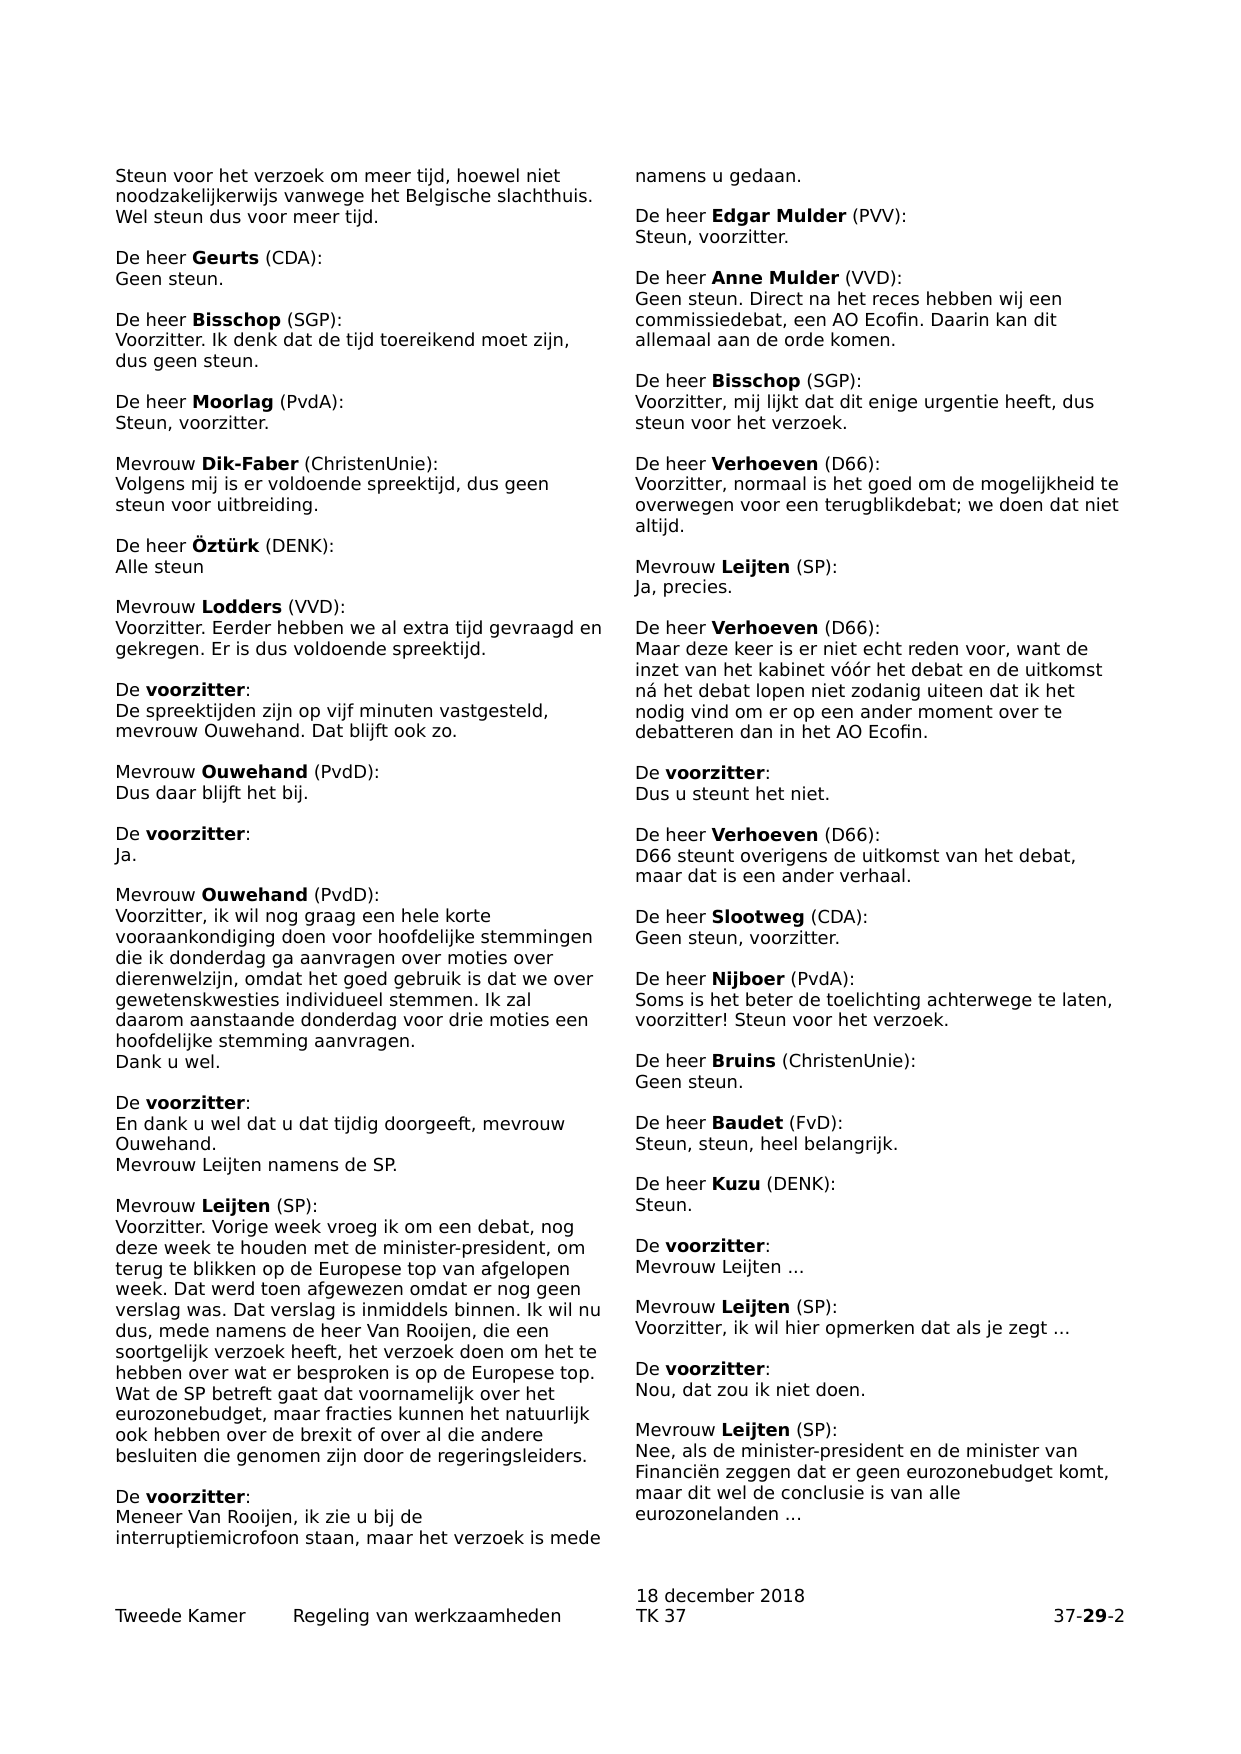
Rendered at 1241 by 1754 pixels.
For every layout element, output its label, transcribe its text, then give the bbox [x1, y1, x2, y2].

text De spreektijden zijn op vijf minuten vastgesteld, mevrouw Ouwehand. Dat blijft ook zo. [115, 700, 605, 742]
text Steun, voorzitter. [635, 227, 1125, 248]
text Mevrouw Leijten (SP): [635, 1420, 1125, 1441]
text namens u gedaan. [635, 165, 1125, 186]
text De heer Öztürk (DENK): [115, 536, 605, 556]
text De heer Geurts (CDA): [115, 248, 605, 268]
text Nou, dat zou ik niet doen. [635, 1379, 1125, 1400]
text De heer Kuzu (DENK): [635, 1174, 1125, 1195]
text Nee, als de minister-president en de minister van Financiën zeggen dat er geen eurozonebudget komt, maar dit wel de conclusie is van alle eurozonelanden ... [635, 1441, 1125, 1524]
text Geen steun. [115, 268, 605, 289]
text Voorzitter, normaal is het goed om de mogelijkheid te overwegen voor een terugblikdebat; we doen dat niet altijd. [635, 474, 1125, 537]
text Geen steun. Direct na het reces hebben wij een commissiedebat, een AO Ecofin. Daarin kan dit allemaal aan de orde komen. [635, 288, 1125, 351]
text Voorzitter, ik wil hier opmerken dat als je zegt ... [635, 1318, 1125, 1339]
text Ja, precies. [635, 577, 1125, 598]
text Voorzitter, ik wil nog graag een hele korte vooraankondiging doen voor hoofdelijke stemmingen die ik donderdag ga aanvragen over moties over dierenwelzijn, omdat het goed gebruik is dat we over gewetenskwesties individueel stemmen. Ik zal daarom aanstaande donderdag voor drie moties een hoofdelijke stemming aanvragen. [115, 906, 605, 1052]
text De heer Slootweg (CDA): [635, 907, 1125, 928]
text Maar deze keer is er niet echt reden voor, want de inzet van het kabinet vóór het debat en de uitkomst ná het debat lopen niet zodanig uiteen dat ik het nodig vind om er op een ander moment over te debatteren dan in het AO Ecofin. [635, 639, 1125, 743]
text Dus daar blijft het bij. [115, 783, 605, 804]
text De voorzitter: [115, 824, 605, 844]
text Volgens mij is er voldoende spreektijd, dus geen steun voor uitbreiding. [115, 474, 605, 516]
text De heer Edgar Mulder (PVV): [635, 206, 1125, 227]
text Steun, voorzitter. [115, 412, 605, 433]
text Mevrouw Dik-Faber (ChristenUnie): [115, 453, 605, 474]
text Voorzitter. Vorige week vroeg ik om een debat, nog deze week te houden met de minister-president, om terug te blikken op de Europese top van afgelopen week. Dat werd toen afgewezen omdat er nog geen verslag was. Dat verslag is inmiddels binnen. Ik wil nu dus, mede namens de heer Van Rooijen, die een soortgelijk verzoek heeft, het verzoek doen om het te hebben over wat er besproken is op de Europese top. Wat de SP betreft gaat dat voornamelijk over het eurozonebudget, maar fracties kunnen het natuurlijk ook hebben over de brexit of over al die andere besluiten die genomen zijn door de regeringsleiders. [115, 1217, 605, 1467]
text Mevrouw Ouwehand (PvdD): [115, 885, 605, 906]
text De heer Anne Mulder (VVD): [635, 268, 1125, 288]
text De voorzitter: [635, 763, 1125, 784]
text Geen steun, voorzitter. [635, 928, 1125, 948]
text De heer Bisschop (SGP): [635, 371, 1125, 392]
text Dank u wel. [115, 1052, 605, 1073]
text De heer Bisschop (SGP): [115, 309, 605, 330]
text Voorzitter. Eerder hebben we al extra tijd gevraagd en gekregen. Er is dus voldoende spreektijd. [115, 618, 605, 660]
text De heer Nijboer (PvdA): [635, 968, 1125, 989]
text Geen steun. [635, 1072, 1125, 1092]
text Mevrouw Lodders (VVD): [115, 597, 605, 618]
text Mevrouw Leijten (SP): [635, 1297, 1125, 1318]
text Mevrouw Leijten (SP): [635, 557, 1125, 577]
text De heer Verhoeven (D66): [635, 453, 1125, 474]
text De voorzitter: [115, 680, 605, 700]
text Mevrouw Leijten ... [635, 1256, 1125, 1277]
text De heer Bruins (ChristenUnie): [635, 1051, 1125, 1072]
text De heer Verhoeven (D66): [635, 618, 1125, 639]
text Steun voor het verzoek om meer tijd, hoewel niet noodzakelijkerwijs vanwege het Belgische slachthuis. Wel steun dus voor meer tijd. [115, 165, 605, 228]
text De voorzitter: [635, 1236, 1125, 1256]
text Soms is het beter de toelichting achterwege te laten, voorzitter! Steun voor het verzoek. [635, 989, 1125, 1031]
text Mevrouw Leijten namens de SP. [115, 1155, 605, 1176]
text Steun, steun, heel belangrijk. [635, 1133, 1125, 1154]
text Mevrouw Leijten (SP): [115, 1196, 605, 1217]
text De voorzitter: [635, 1359, 1125, 1379]
text Steun. [635, 1195, 1125, 1216]
text De heer Verhoeven (D66): [635, 824, 1125, 845]
text Voorzitter. Ik denk dat de tijd toereikend moet zijn, dus geen steun. [115, 330, 605, 372]
text Meneer Van Rooijen, ik zie u bij de interruptiemicrofoon staan, maar het verzoek is mede [115, 1507, 605, 1549]
text Voorzitter, mij lijkt dat dit enige urgentie heeft, dus steun voor het verzoek. [635, 392, 1125, 433]
text Mevrouw Ouwehand (PvdD): [115, 762, 605, 783]
text Ja. [115, 844, 605, 865]
text Dus u steunt het niet. [635, 784, 1125, 804]
text De heer Moorlag (PvdA): [115, 392, 605, 412]
text De voorzitter: [115, 1093, 605, 1113]
text Alle steun [115, 556, 605, 577]
text En dank u wel dat u dat tijdig doorgeeft, mevrouw Ouwehand. [115, 1113, 605, 1155]
text De voorzitter: [115, 1487, 605, 1507]
text D66 steunt overigens de uitkomst van het debat, maar dat is een ander verhaal. [635, 845, 1125, 887]
text De heer Baudet (FvD): [635, 1112, 1125, 1133]
